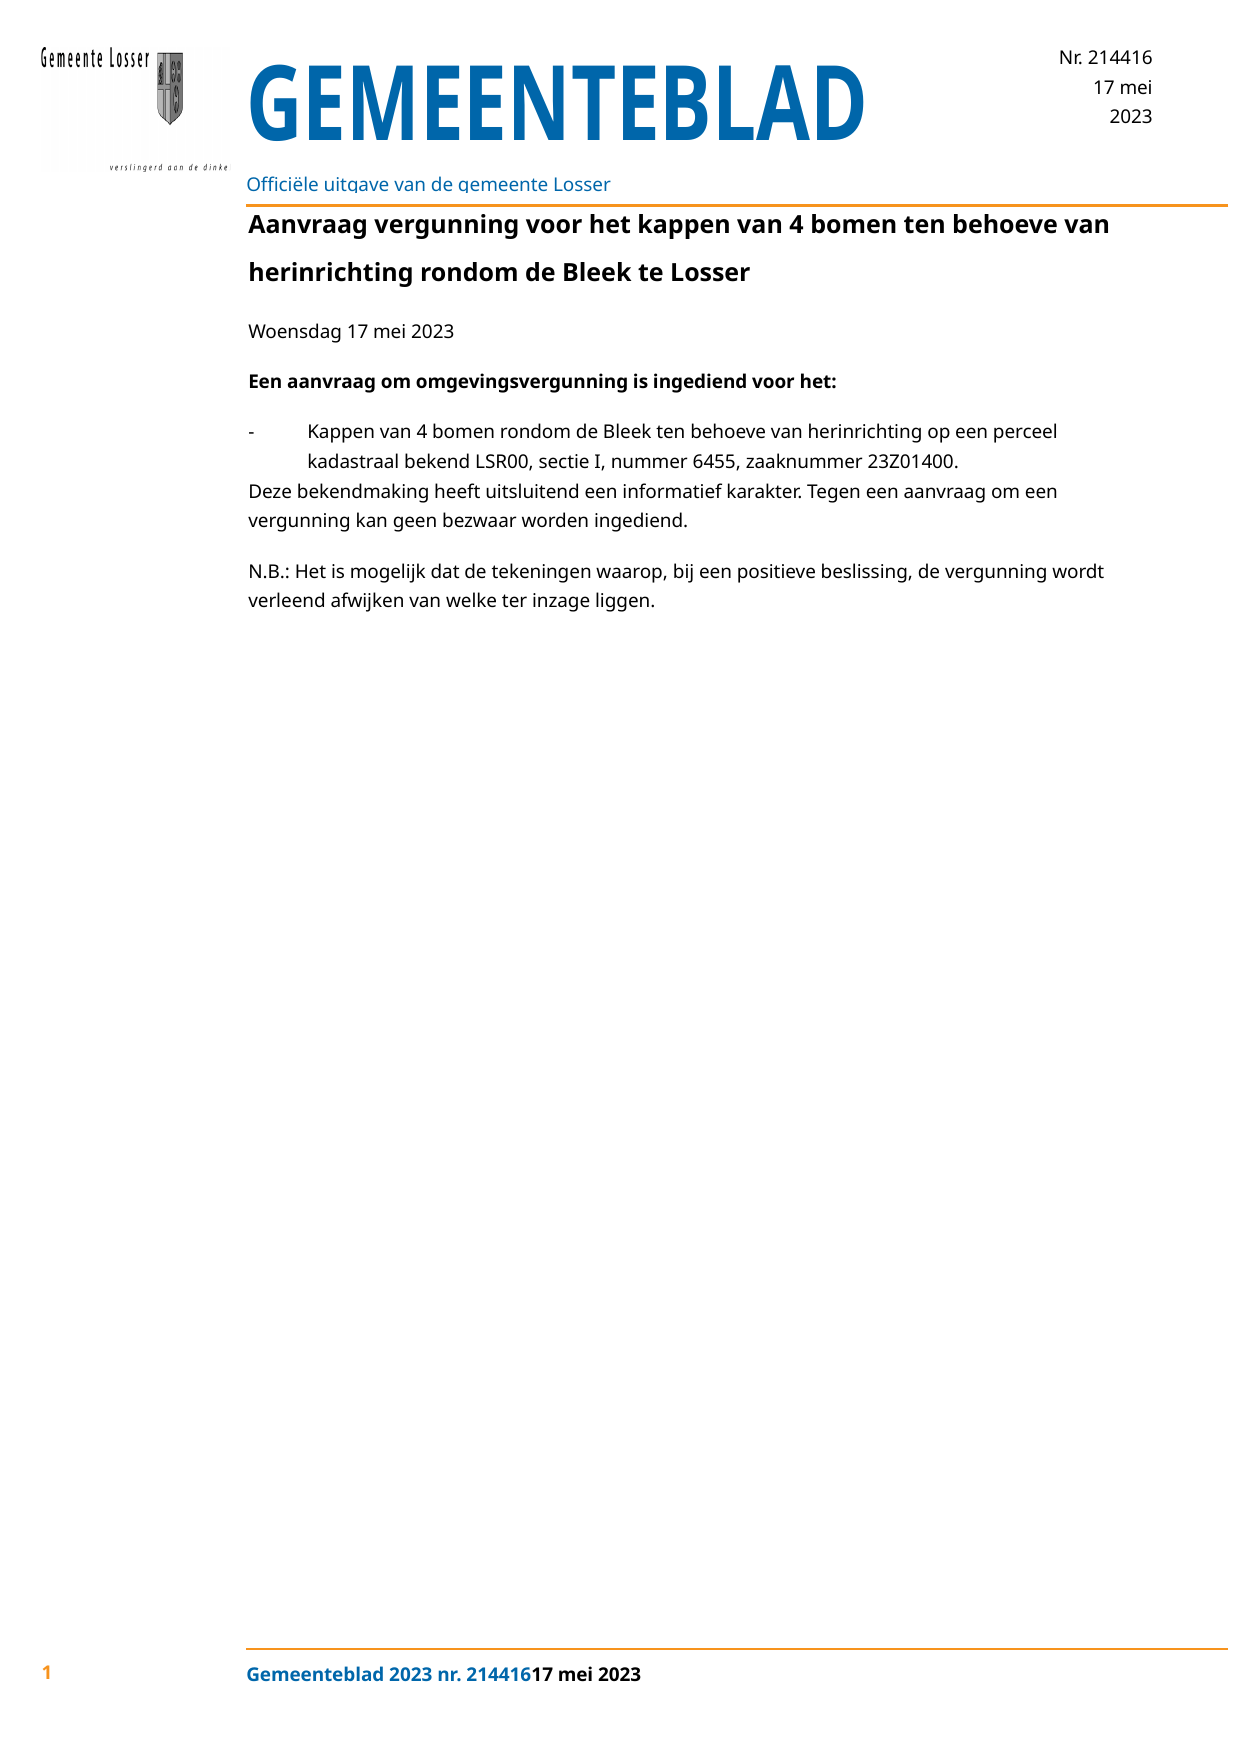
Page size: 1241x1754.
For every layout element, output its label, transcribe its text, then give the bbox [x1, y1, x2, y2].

picture [41, 47, 231, 172]
list Kappen van 4 bomen rondom de Bleek ten behoeve van herinrichting op een perceel kadastraal bekend LSR00, sectie I, nummer 6455, zaaknummer 23Z01400. [248, 419, 1152, 474]
text Aanvraag vergunning voor het kappen van 4 bomen ten behoeve van herinrichting rondom de Bleek te Losser [248, 207, 1152, 288]
text Een aanvraag om omgevingsvergunning is ingediend voor het: [248, 368, 1152, 394]
text N.B.: Het is mogelijk dat de tekeningen waarop, bij een positieve beslissing, de vergunning wordt verleend afwijken van welke ter inzage liggen. [248, 558, 1152, 613]
text Deze bekendmaking heeft uitsluitend een informatief karakter. Tegen een aanvraag om een vergunning kan geen bezwaar worden ingediend. [248, 478, 1152, 533]
text Woensdag 17 mei 2023 [248, 318, 1152, 344]
